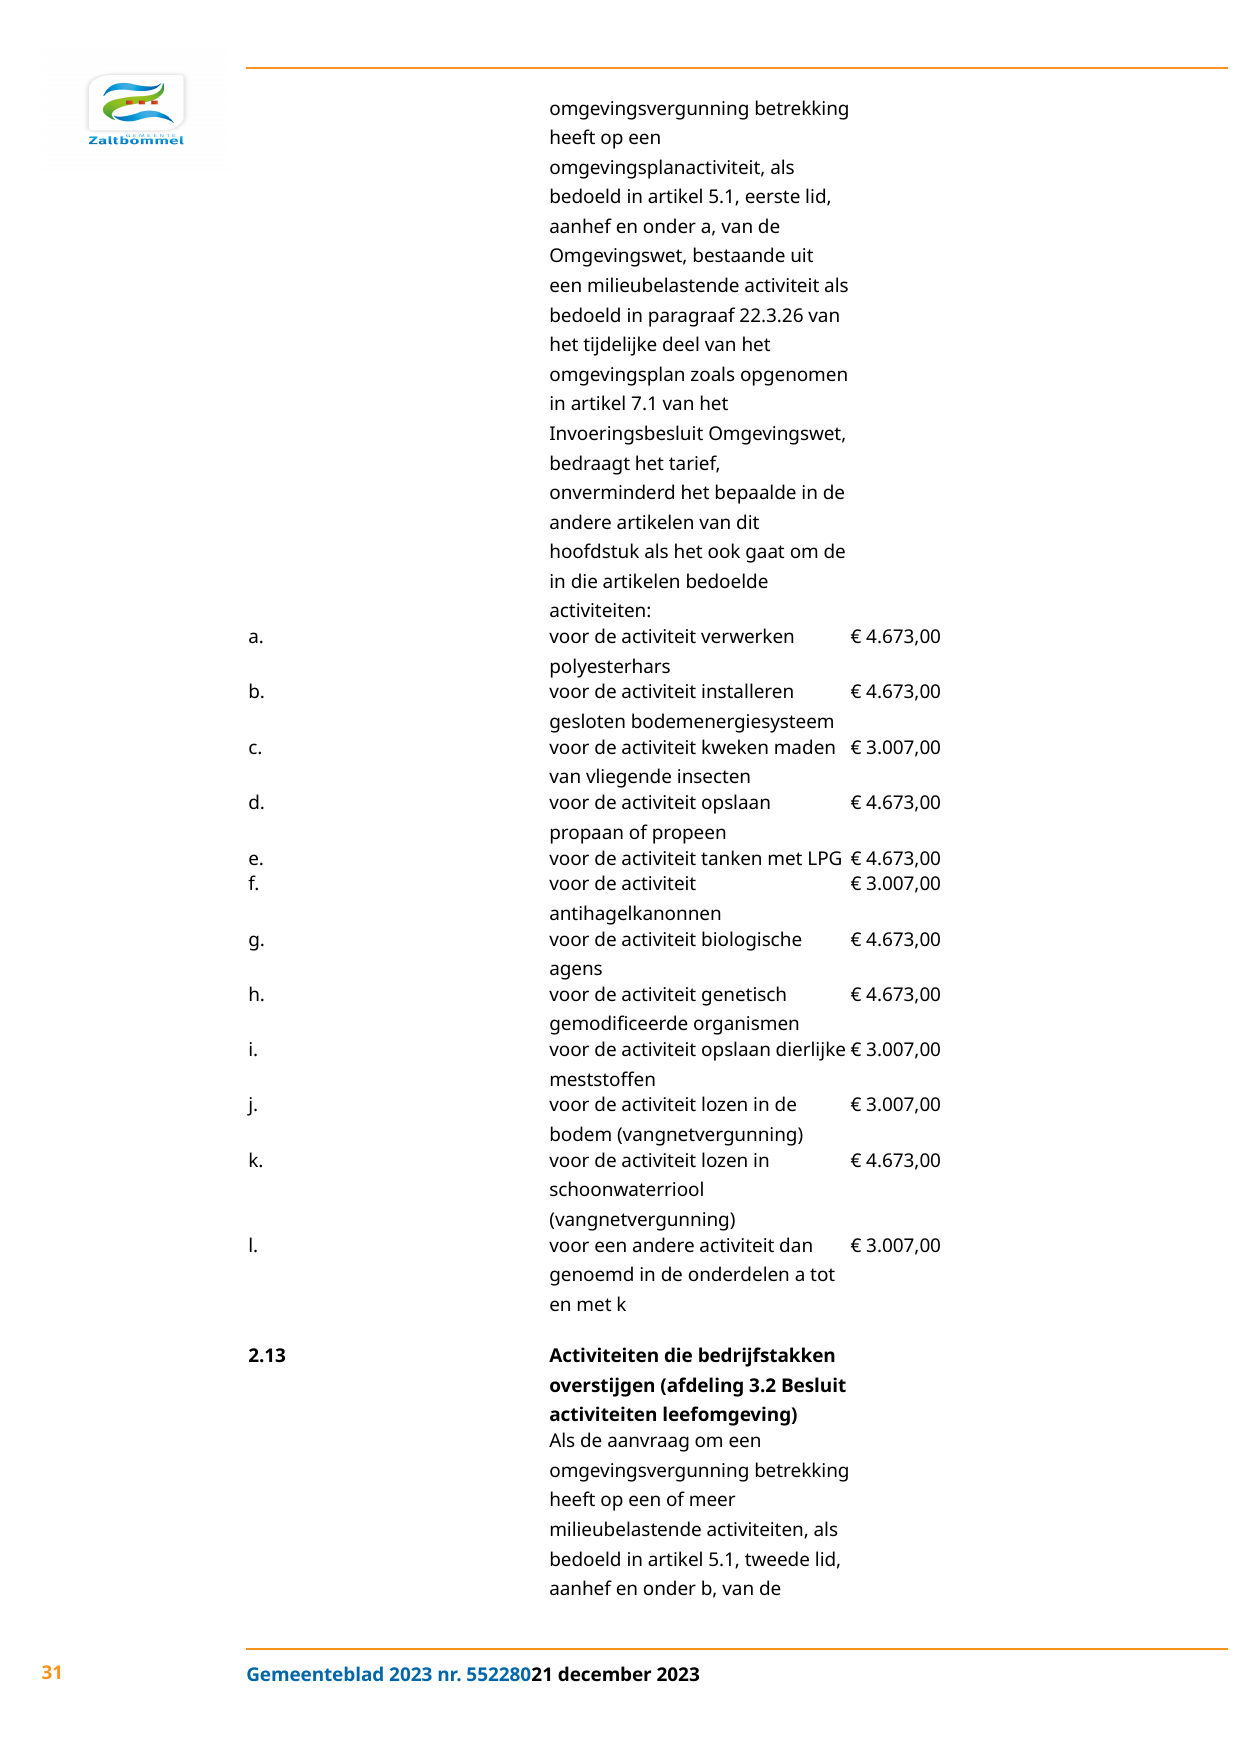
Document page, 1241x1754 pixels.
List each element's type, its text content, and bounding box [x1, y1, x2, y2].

table_cell [248, 1317, 549, 1342]
table_cell € 3.007,00 [850, 1092, 1152, 1147]
table_cell € 4.673,00 [850, 679, 1152, 734]
table_cell voor de activiteit kweken maden van vliegende insecten [549, 734, 850, 789]
table_cell j. [248, 1092, 549, 1147]
table_cell k. [248, 1147, 549, 1232]
table_cell a. [248, 624, 549, 679]
table_cell [850, 1428, 1152, 1601]
table_cell omgevingsvergunning betrekking heeft op een omgevingsplanactiviteit, als bedoeld in artikel 5.1, eerste lid, aanhef en onder a, van de Omgevingswet, bestaande uit een milieubelastende activiteit als bedoeld in paragraaf 22.3.26 van het tijdelijke deel van het omgevingsplan zoals opgenomen in artikel 7.1 van het Invoeringsbesluit Omgevingswet, bedraagt het tarief, onverminderd het bepaalde in de andere artikelen van dit hoofdstuk als het ook gaat om de in die artikelen bedoelde activiteiten: [549, 95, 850, 623]
table_cell € 3.007,00 [850, 734, 1152, 789]
table_cell c. [248, 734, 549, 789]
table_cell [248, 95, 549, 623]
table_cell voor een andere activiteit dan genoemd in de onderdelen a tot en met k [549, 1232, 850, 1317]
picture [41, 47, 231, 172]
table_cell voor de activiteit lozen in schoonwaterriool (vangnetvergunning) [549, 1147, 850, 1232]
table_cell b. [248, 679, 549, 734]
table_cell [850, 95, 1152, 623]
table_cell € 4.673,00 [850, 789, 1152, 845]
table_cell voor de activiteit biologische agens [549, 926, 850, 981]
table_cell Als de aanvraag om een omgevingsvergunning betrekking heeft op een of meer milieubelastende activiteiten, als bedoeld in artikel 5.1, tweede lid, aanhef en onder b, van de [549, 1428, 850, 1601]
table_cell € 4.673,00 [850, 1147, 1152, 1232]
table_cell i. [248, 1036, 549, 1092]
table_cell voor de activiteit tanken met LPG [549, 845, 850, 870]
table_cell [248, 1428, 549, 1601]
table_cell voor de activiteit opslaan propaan of propeen [549, 789, 850, 845]
table_cell voor de activiteit opslaan dierlijke meststoffen [549, 1036, 850, 1092]
table_cell € 3.007,00 [850, 1036, 1152, 1092]
table_cell € 3.007,00 [850, 1232, 1152, 1317]
table_cell voor de activiteit verwerken polyesterhars [549, 624, 850, 679]
table_cell € 4.673,00 [850, 624, 1152, 679]
table_cell [850, 1317, 1152, 1342]
table_cell 2.13 [248, 1343, 549, 1427]
table_cell d. [248, 789, 549, 845]
table_cell l. [248, 1232, 549, 1317]
table_cell € 4.673,00 [850, 981, 1152, 1036]
table_cell [549, 1317, 850, 1342]
table_cell f. [248, 870, 549, 926]
table_cell voor de activiteit lozen in de bodem (vangnetvergunning) [549, 1092, 850, 1147]
table_cell e. [248, 845, 549, 870]
table_cell € 4.673,00 [850, 926, 1152, 981]
table_cell voor de activiteit installeren gesloten bodemenergiesysteem [549, 679, 850, 734]
table_cell Activiteiten die bedrijfstakken overstijgen (afdeling 3.2 Besluit activiteiten leefomgeving) [549, 1343, 850, 1427]
table_cell g. [248, 926, 549, 981]
table_cell h. [248, 981, 549, 1036]
table_cell voor de activiteit antihagelkanonnen [549, 870, 850, 926]
table_cell voor de activiteit genetisch gemodificeerde organismen [549, 981, 850, 1036]
table_cell € 3.007,00 [850, 870, 1152, 926]
table_cell € 4.673,00 [850, 845, 1152, 870]
table_cell [850, 1343, 1152, 1427]
